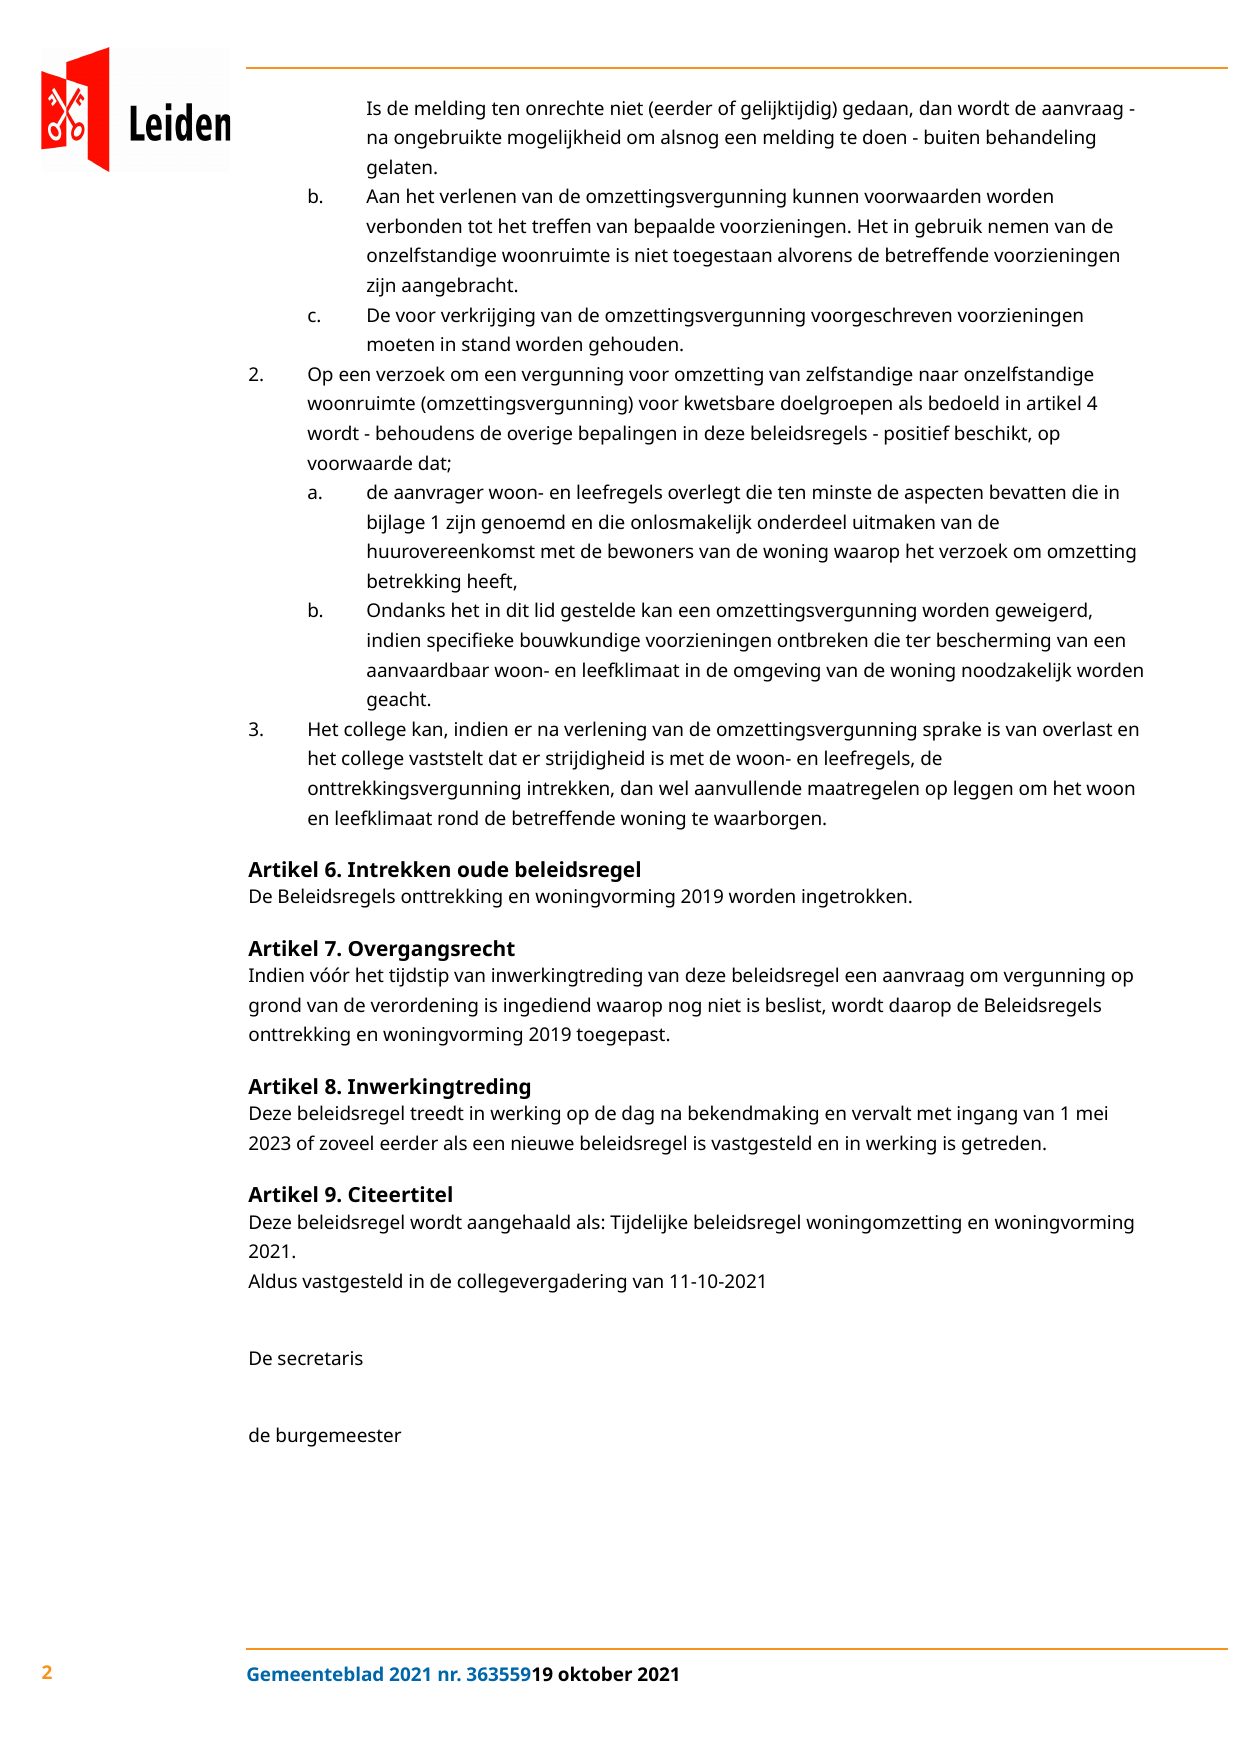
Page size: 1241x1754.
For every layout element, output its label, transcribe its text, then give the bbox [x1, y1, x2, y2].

text Deze beleidsregel wordt aangehaald als: Tijdelijke beleidsregel woningomzetting en woningvorming 2021. [248, 1209, 1152, 1264]
list De voor verkrijging van de omzettingsvergunning voorgeschreven voorzieningen moeten in stand worden gehouden. [307, 302, 1152, 357]
list Het college kan, indien er na verlening van de omzettingsvergunning sprake is van overlast en het college vaststelt dat er strijdigheid is met de woon- en leefregels, de onttrekkingsvergunning intrekken, dan wel aanvullende maatregelen op leggen om het woon­ en leefklimaat rond de betreffende woning te waarborgen. [248, 716, 1152, 831]
text Artikel 7. Overgangsrecht [248, 934, 1152, 962]
text Indien vóór het tijdstip van inwerkingtreding van deze beleidsregel een aanvraag om vergunning op grond van de verordening is ingediend waarop nog niet is beslist, wordt daarop de Beleidsregels onttrekking en woningvorming 2019 toegepast. [248, 962, 1152, 1047]
list Aan het verlenen van de omzettingsvergunning kunnen voorwaarden worden verbonden tot het treffen van bepaalde voorzieningen. Het in gebruik nemen van de onzelfstandige woonruimte is niet toegestaan alvorens de betreffende voorzieningen zijn aangebracht. [307, 183, 1152, 298]
text De Beleidsregels onttrekking en woningvorming 2019 worden ingetrokken. [248, 884, 1152, 909]
picture [41, 47, 231, 172]
list Op een verzoek om een vergunning voor omzetting van zelfstandige naar onzelfstandige woonruimte (omzettingsvergunning) voor kwetsbare doelgroepen als bedoeld in artikel 4 wordt - behoudens de overige bepalingen in deze beleidsregels - positief beschikt, op voorwaarde dat; [248, 361, 1152, 476]
text Artikel 6. Intrekken oude beleidsregel [248, 855, 1152, 884]
text Deze beleidsregel treedt in werking op de dag na bekendmaking en vervalt met ingang van 1 mei 2023 of zoveel eerder als een nieuwe beleidsregel is vastgesteld en in werking is getreden. [248, 1101, 1152, 1156]
text de burgemeester [248, 1422, 1152, 1448]
text Artikel 8. Inwerkingtreding [248, 1072, 1152, 1101]
text Aldus vastgesteld in de collegevergadering van 11-10-2021 [248, 1268, 1152, 1294]
list de aanvrager woon- en leefregels overlegt die ten minste de aspecten bevatten die in bijlage 1 zijn genoemd en die onlosmakelijk onderdeel uitmaken van de huurovereenkomst met de bewoners van de woning waarop het verzoek om omzetting betrekking heeft, [307, 479, 1152, 594]
text Artikel 9. Citeertitel [248, 1181, 1152, 1209]
list Ondanks het in dit lid gestelde kan een omzettingsvergunning worden geweigerd, indien specifieke bouwkundige voorzieningen ontbreken die ter bescherming van een aanvaardbaar woon- en leefklimaat in de omgeving van de woning noodzakelijk worden geacht. [307, 598, 1152, 712]
text De secretaris [248, 1345, 1152, 1371]
list Is de melding ten onrechte niet (eerder of gelijktijdig) gedaan, dan wordt de aanvraag - na ongebruikte mogelijkheid om alsnog een melding te doen - buiten behandeling gelaten. [307, 95, 1152, 180]
